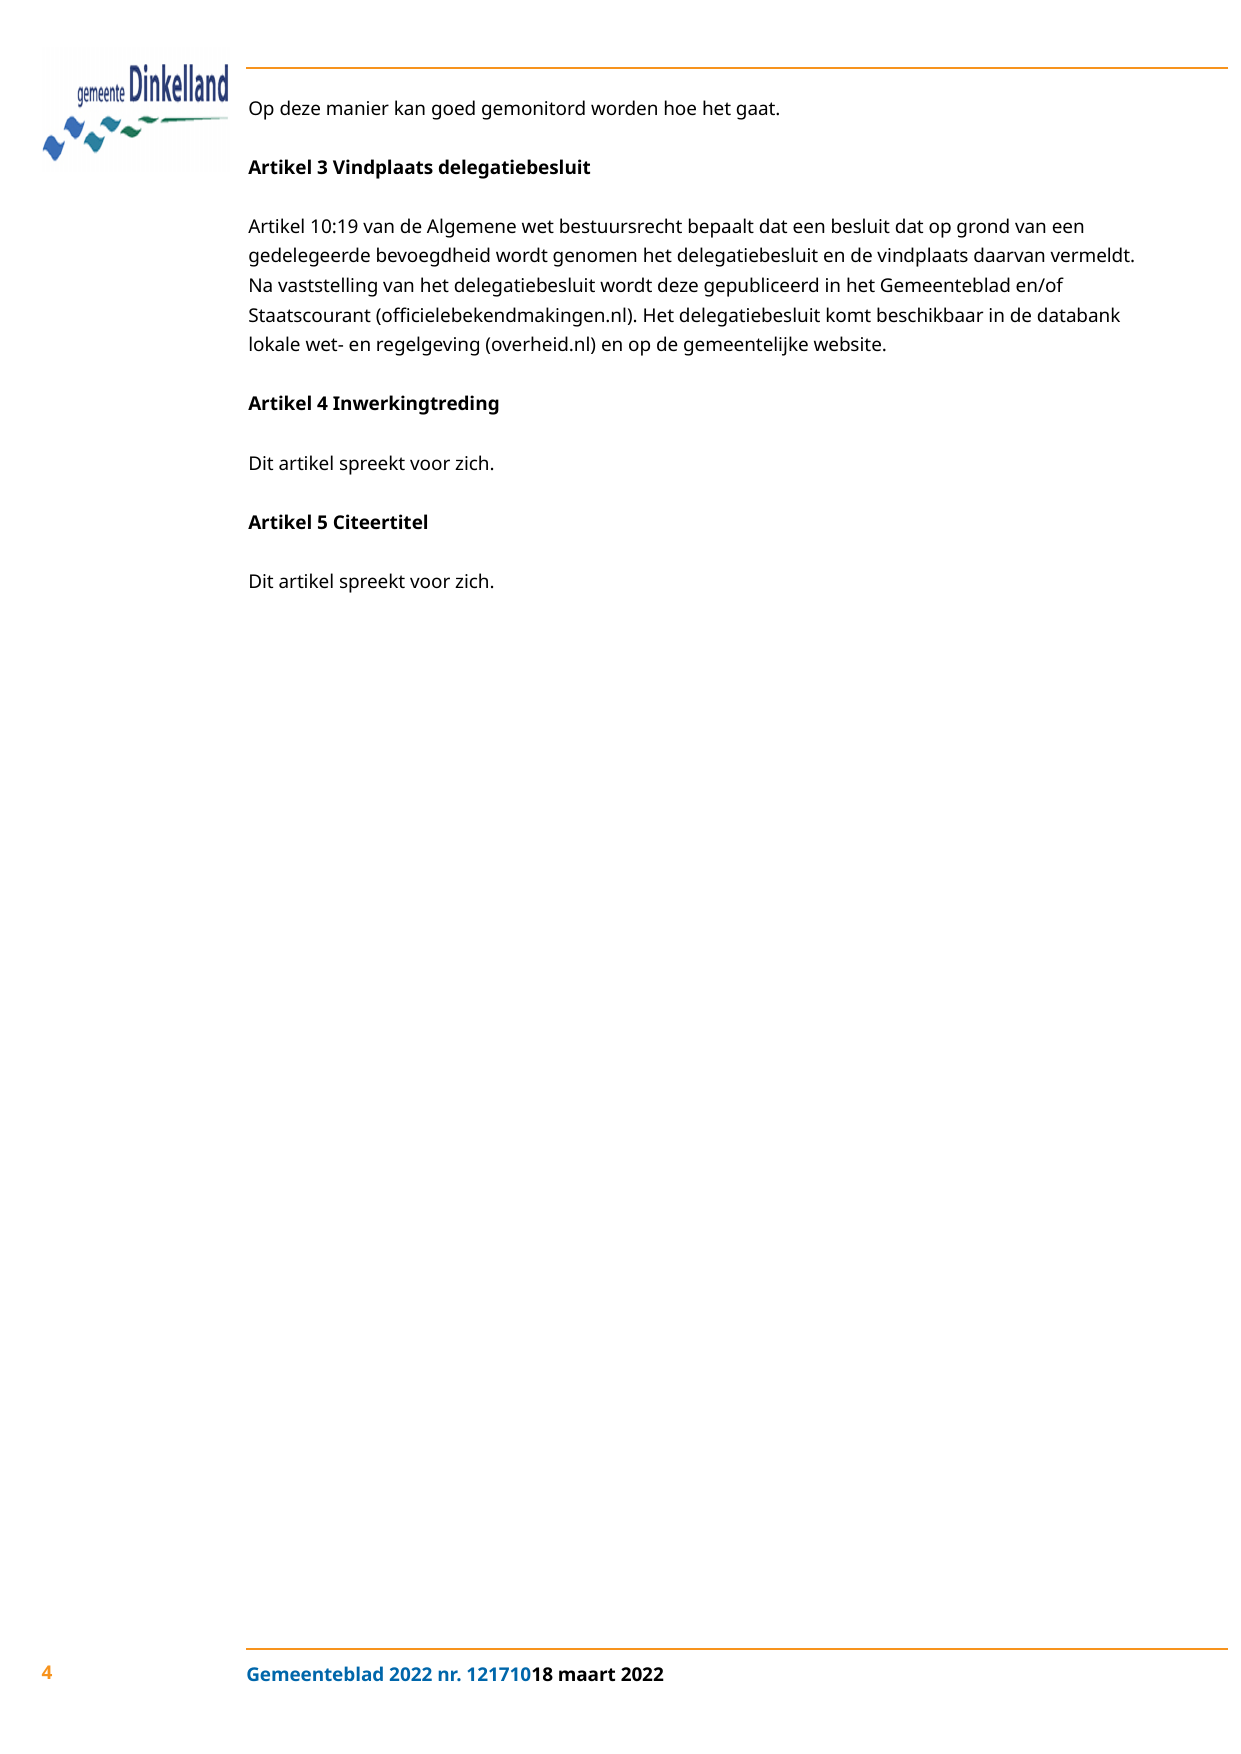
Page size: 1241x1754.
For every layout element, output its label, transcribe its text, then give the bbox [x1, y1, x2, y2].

text Dit artikel spreekt voor zich. [248, 450, 1152, 476]
text Dit artikel spreekt voor zich. [248, 568, 1152, 594]
text Artikel 4 Inwerkingtreding [248, 391, 1152, 416]
text Artikel 10:19 van de Algemene wet bestuursrecht bepaalt dat een besluit dat op grond van een gedelegeerde bevoegdheid wordt genomen het delegatiebesluit en de vindplaats daarvan vermeldt. Na vaststelling van het delegatiebesluit wordt deze gepubliceerd in het Gemeenteblad en/of Staatscourant (officielebekendmakingen.nl). Het delegatiebesluit komt beschikbaar in de databank lokale wet- en regelgeving (overheid.nl) en op de gemeentelijke website. [248, 213, 1152, 357]
picture [41, 47, 231, 172]
text Artikel 3 Vindplaats delegatiebesluit [248, 154, 1152, 180]
text Artikel 5 Citeertitel [248, 509, 1152, 535]
text Op deze manier kan goed gemonitord worden hoe het gaat. [248, 95, 1152, 121]
